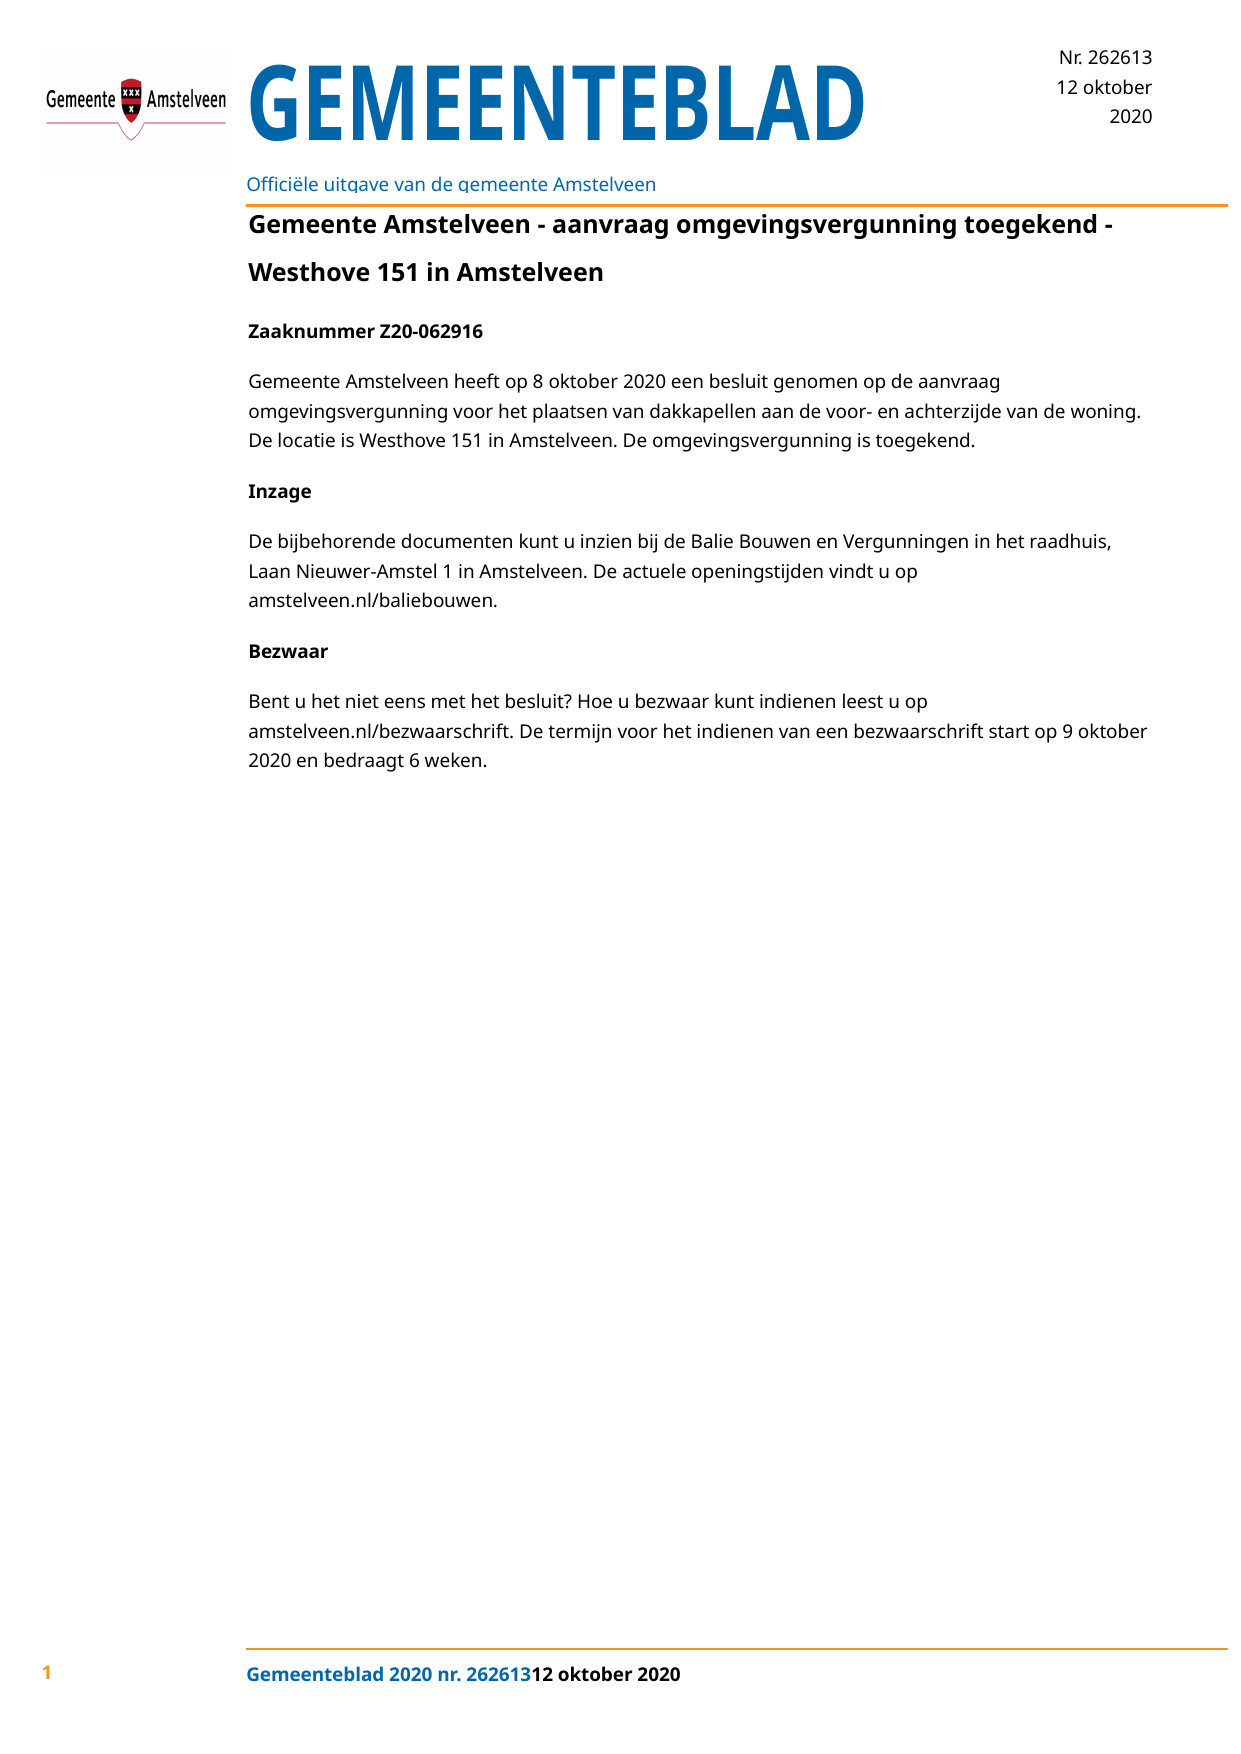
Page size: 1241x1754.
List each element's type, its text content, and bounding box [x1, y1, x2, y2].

picture [41, 47, 231, 172]
text Gemeente Amstelveen - aanvraag omgevingsvergunning toegekend - Westhove 151 in Amstelveen [248, 207, 1152, 288]
text Zaaknummer Z20-062916 [248, 318, 1152, 344]
text Gemeente Amstelveen heeft op 8 oktober 2020 een besluit genomen op de aanvraag omgevingsvergunning voor het plaatsen van dakkapellen aan de voor- en achterzijde van de woning. De locatie is Westhove 151 in Amstelveen. De omgevingsvergunning is toegekend. [248, 368, 1152, 453]
text Bezwaar [248, 638, 1152, 664]
text De bijbehorende documenten kunt u inzien bij de Balie Bouwen en Vergunningen in het raadhuis, Laan Nieuwer-Amstel 1 in Amstelveen. De actuele openingstijden vindt u op amstelveen.nl/baliebouwen. [248, 528, 1152, 613]
text Inzage [248, 478, 1152, 504]
text Bent u het niet eens met het besluit? Hoe u bezwaar kunt indienen leest u op amstelveen.nl/bezwaarschrift. De termijn voor het indienen van een bezwaarschrift start op 9 oktober 2020 en bedraagt 6 weken. [248, 688, 1152, 773]
